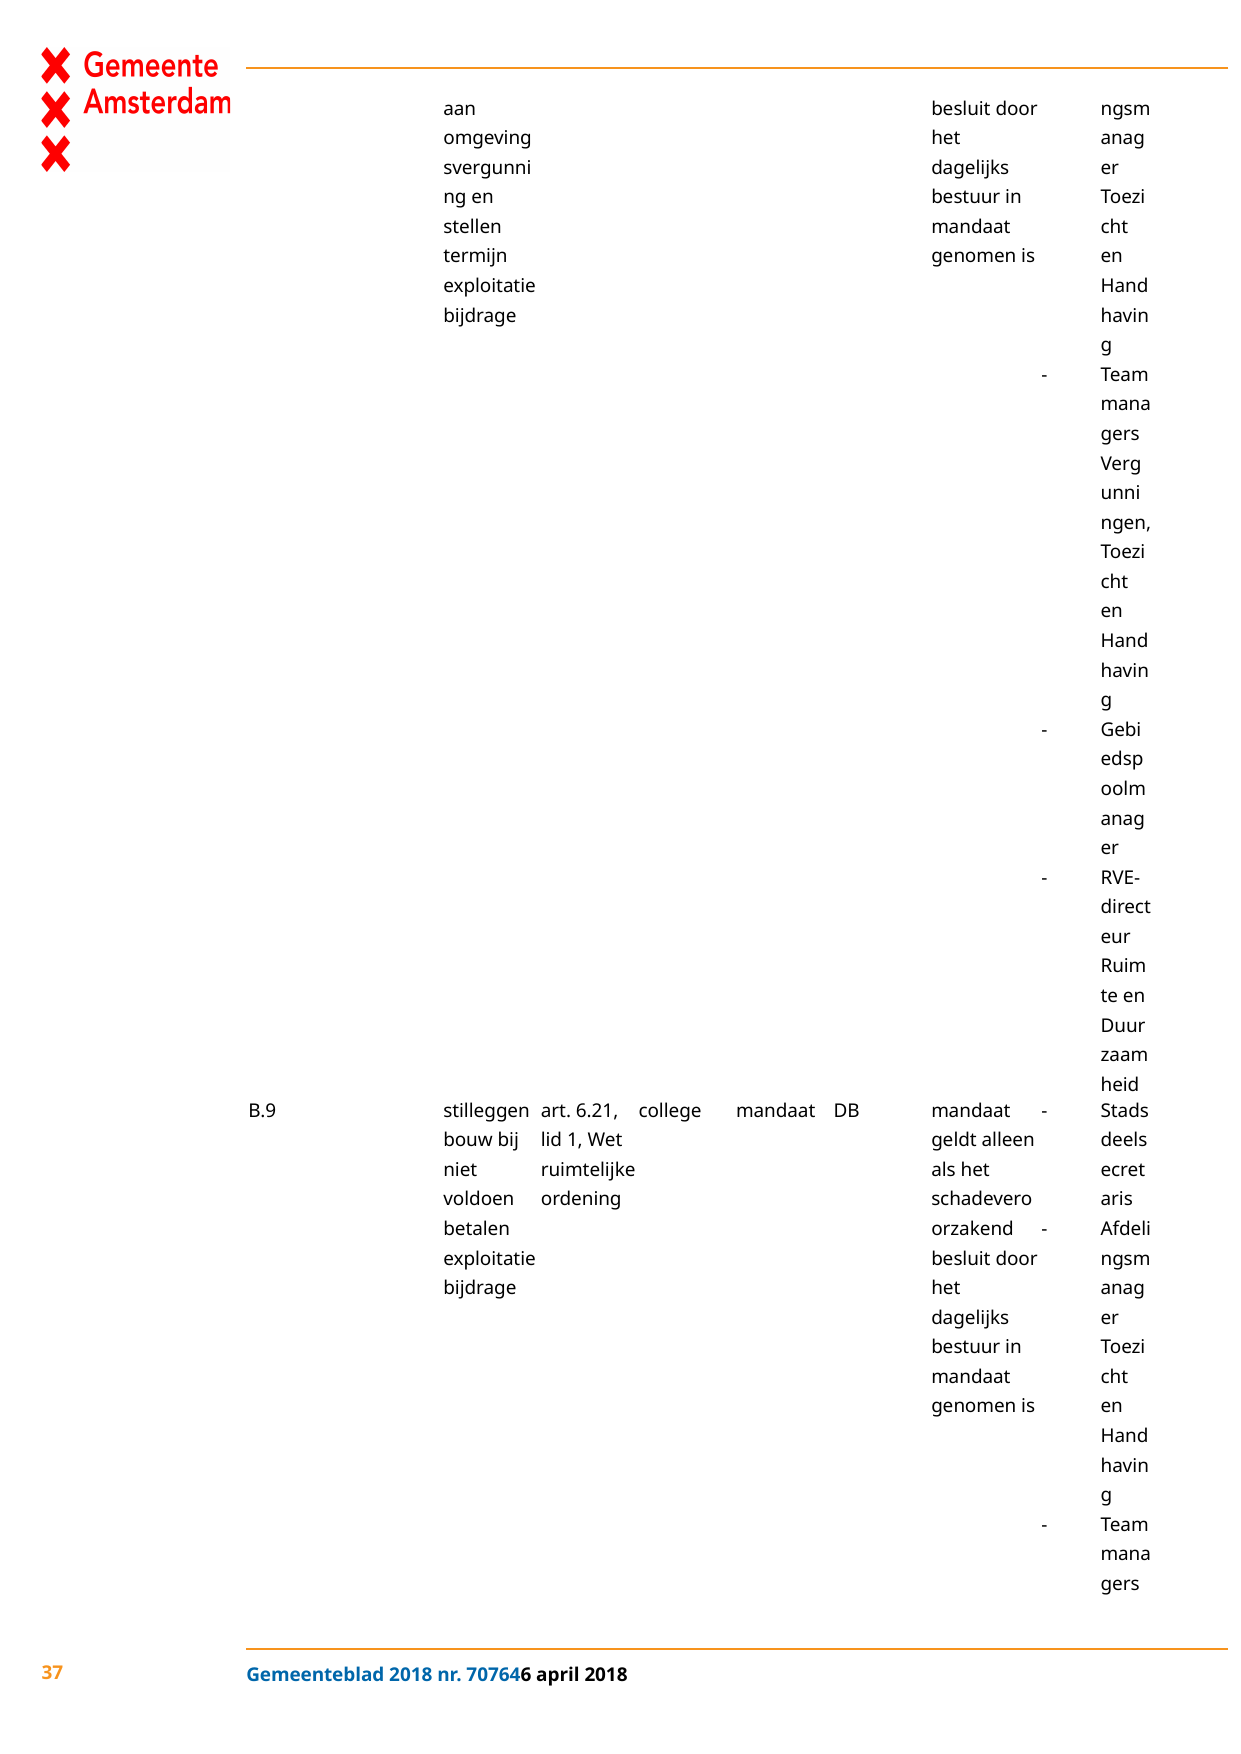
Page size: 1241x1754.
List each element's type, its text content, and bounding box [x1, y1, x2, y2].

table_cell [248, 95, 443, 1097]
table_cell [638, 95, 736, 1097]
table_cell mandaat [736, 1097, 833, 1596]
table_cell aan omgevingsvergunning en stellen termijn exploitatiebijdrage [443, 95, 541, 1097]
table_cell besluit door het dagelijks bestuur in mandaat genomen is [931, 95, 1041, 1097]
table_cell [736, 95, 833, 1097]
table_cell art. 6.21, lid 1, Wet ruimtelijke ordening [541, 1097, 638, 1596]
table_cell B.9 [248, 1097, 443, 1596]
table_cell stilleggen bouw bij niet voldoen betalen exploitatiebijdrage [443, 1097, 541, 1596]
table_cell mandaat geldt alleen als het schadeveroorzakend besluit door het dagelijks bestuur in mandaat genomen is [931, 1097, 1041, 1596]
table_cell college [638, 1097, 736, 1596]
table_cell Stadsdeelsecretaris Afdelingsmanager Toezicht en Handhaving Teammanagers [1041, 1097, 1152, 1596]
picture [41, 47, 231, 172]
table_cell ngsmanager Toezicht en Handhaving Teammanagers Vergunningen, Toezicht en Handhaving Gebiedspoolmanager RVE-directeur Ruimte en Duurzaamheid [1041, 95, 1152, 1097]
table_cell DB [833, 1097, 931, 1596]
table_cell [541, 95, 638, 1097]
table_cell [833, 95, 931, 1097]
